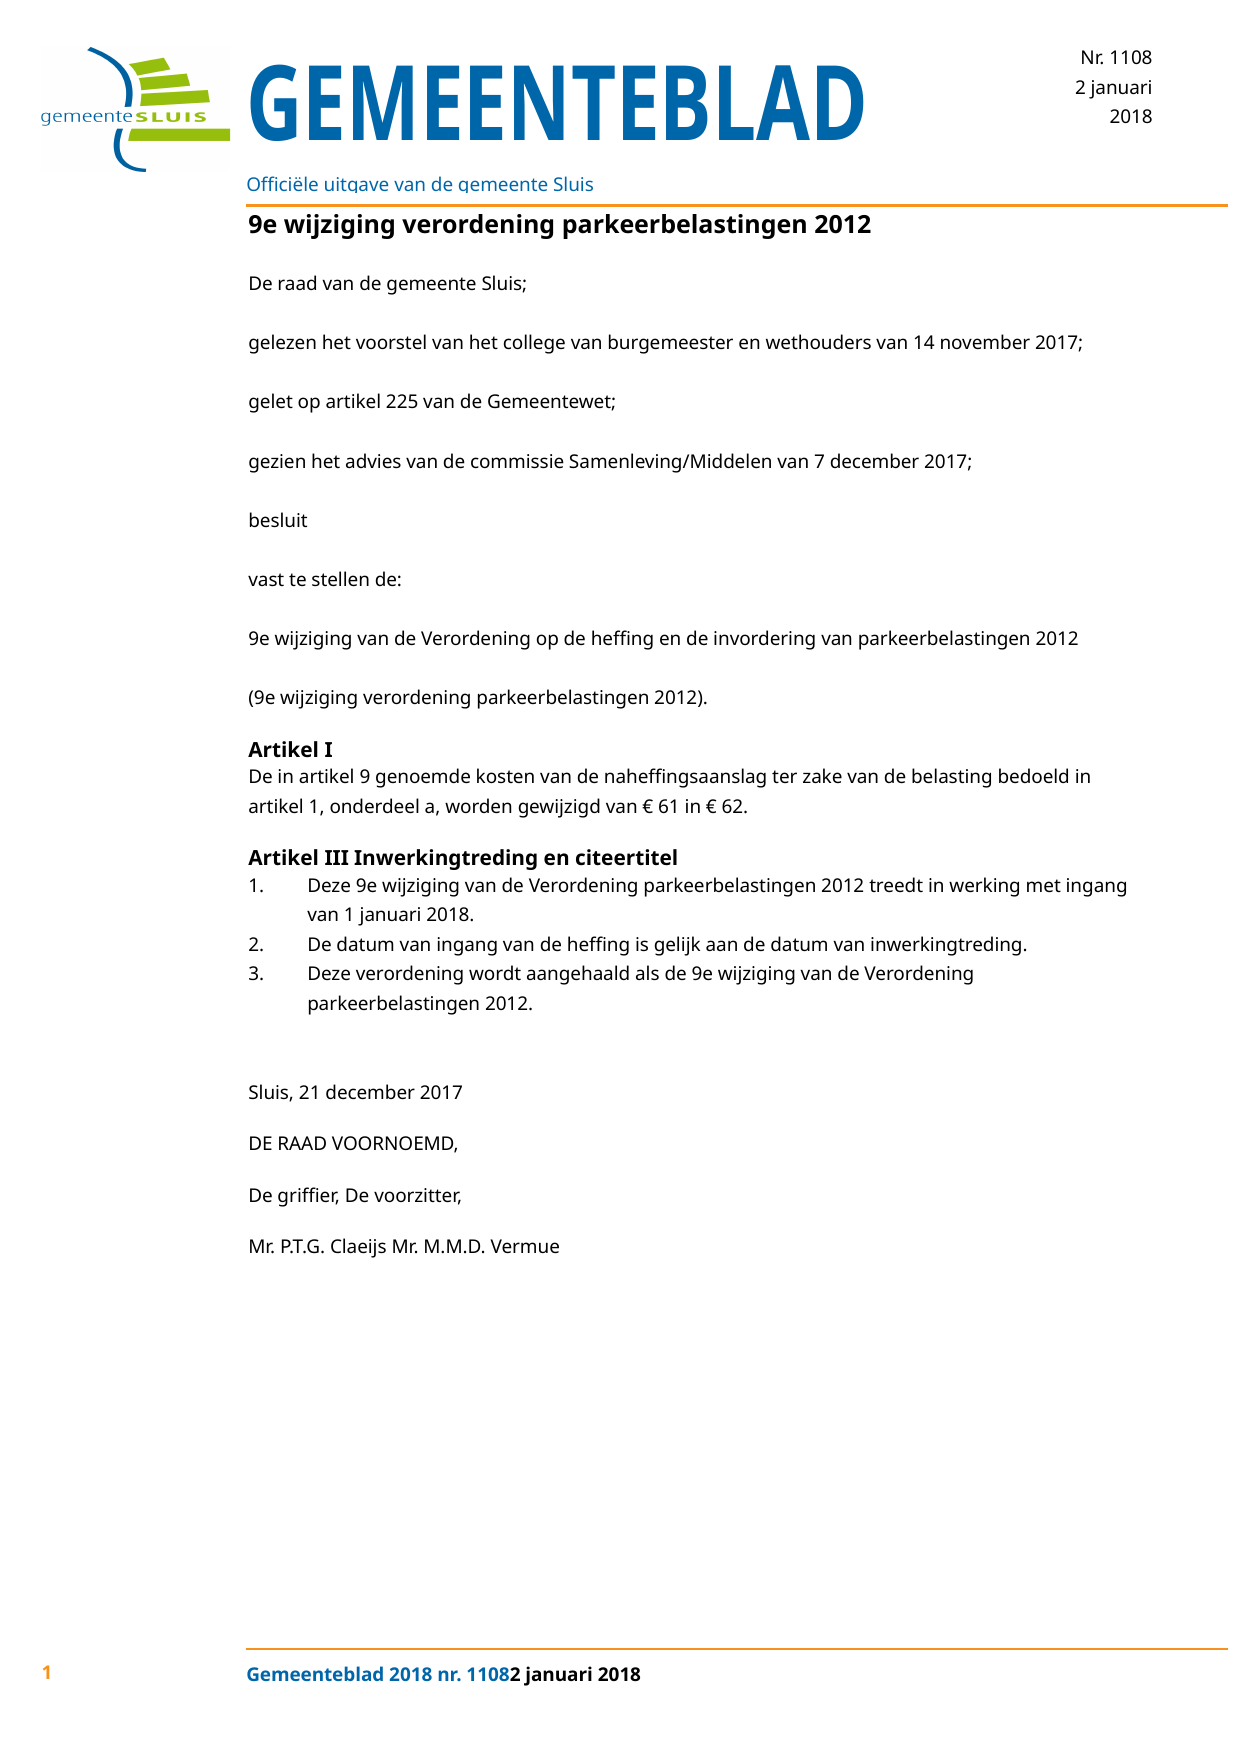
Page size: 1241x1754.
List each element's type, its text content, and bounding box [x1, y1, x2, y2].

text (9e wijziging verordening parkeerbelastingen 2012). [248, 684, 1152, 710]
text vast te stellen de: [248, 566, 1152, 592]
list Deze 9e wijziging van de Verordening parkeerbelastingen 2012 treedt in werking met ingang van 1 januari 2018. [248, 872, 1152, 927]
text gelet op artikel 225 van de Gemeentewet; [248, 389, 1152, 414]
text 9e wijziging verordening parkeerbelastingen 2012 [248, 207, 1152, 241]
text gelezen het voorstel van het college van burgemeester en wethouders van 14 november 2017; [248, 329, 1152, 355]
text gezien het advies van de commissie Samenleving/Middelen van 7 december 2017; [248, 448, 1152, 473]
picture [41, 47, 231, 172]
text Artikel I [248, 735, 1152, 763]
text 9e wijziging van de Verordening op de heffing en de invordering van parkeerbelastingen 2012 [248, 625, 1152, 651]
text De raad van de gemeente Sluis; [248, 270, 1152, 296]
text De griffier, De voorzitter, [248, 1182, 1152, 1207]
text Sluis, 21 december 2017 [248, 1079, 1152, 1104]
text DE RAAD VOORNOEMD, [248, 1130, 1152, 1156]
text besluit [248, 507, 1152, 533]
text Artikel III Inwerkingtreding en citeertitel [248, 843, 1152, 872]
text Mr. P.T.G. Claeijs Mr. M.M.D. Vermue [248, 1233, 1152, 1259]
text De in artikel 9 genoemde kosten van de naheffingsaanslag ter zake van de belasting bedoeld in artikel 1, onderdeel a, worden gewijzigd van € 61 in € 62. [248, 763, 1152, 819]
list De datum van ingang van de heffing is gelijk aan de datum van inwerkingtreding. [248, 931, 1152, 957]
list Deze verordening wordt aangehaald als de 9e wijziging van de Verordening parkeerbelastingen 2012. [248, 961, 1152, 1016]
